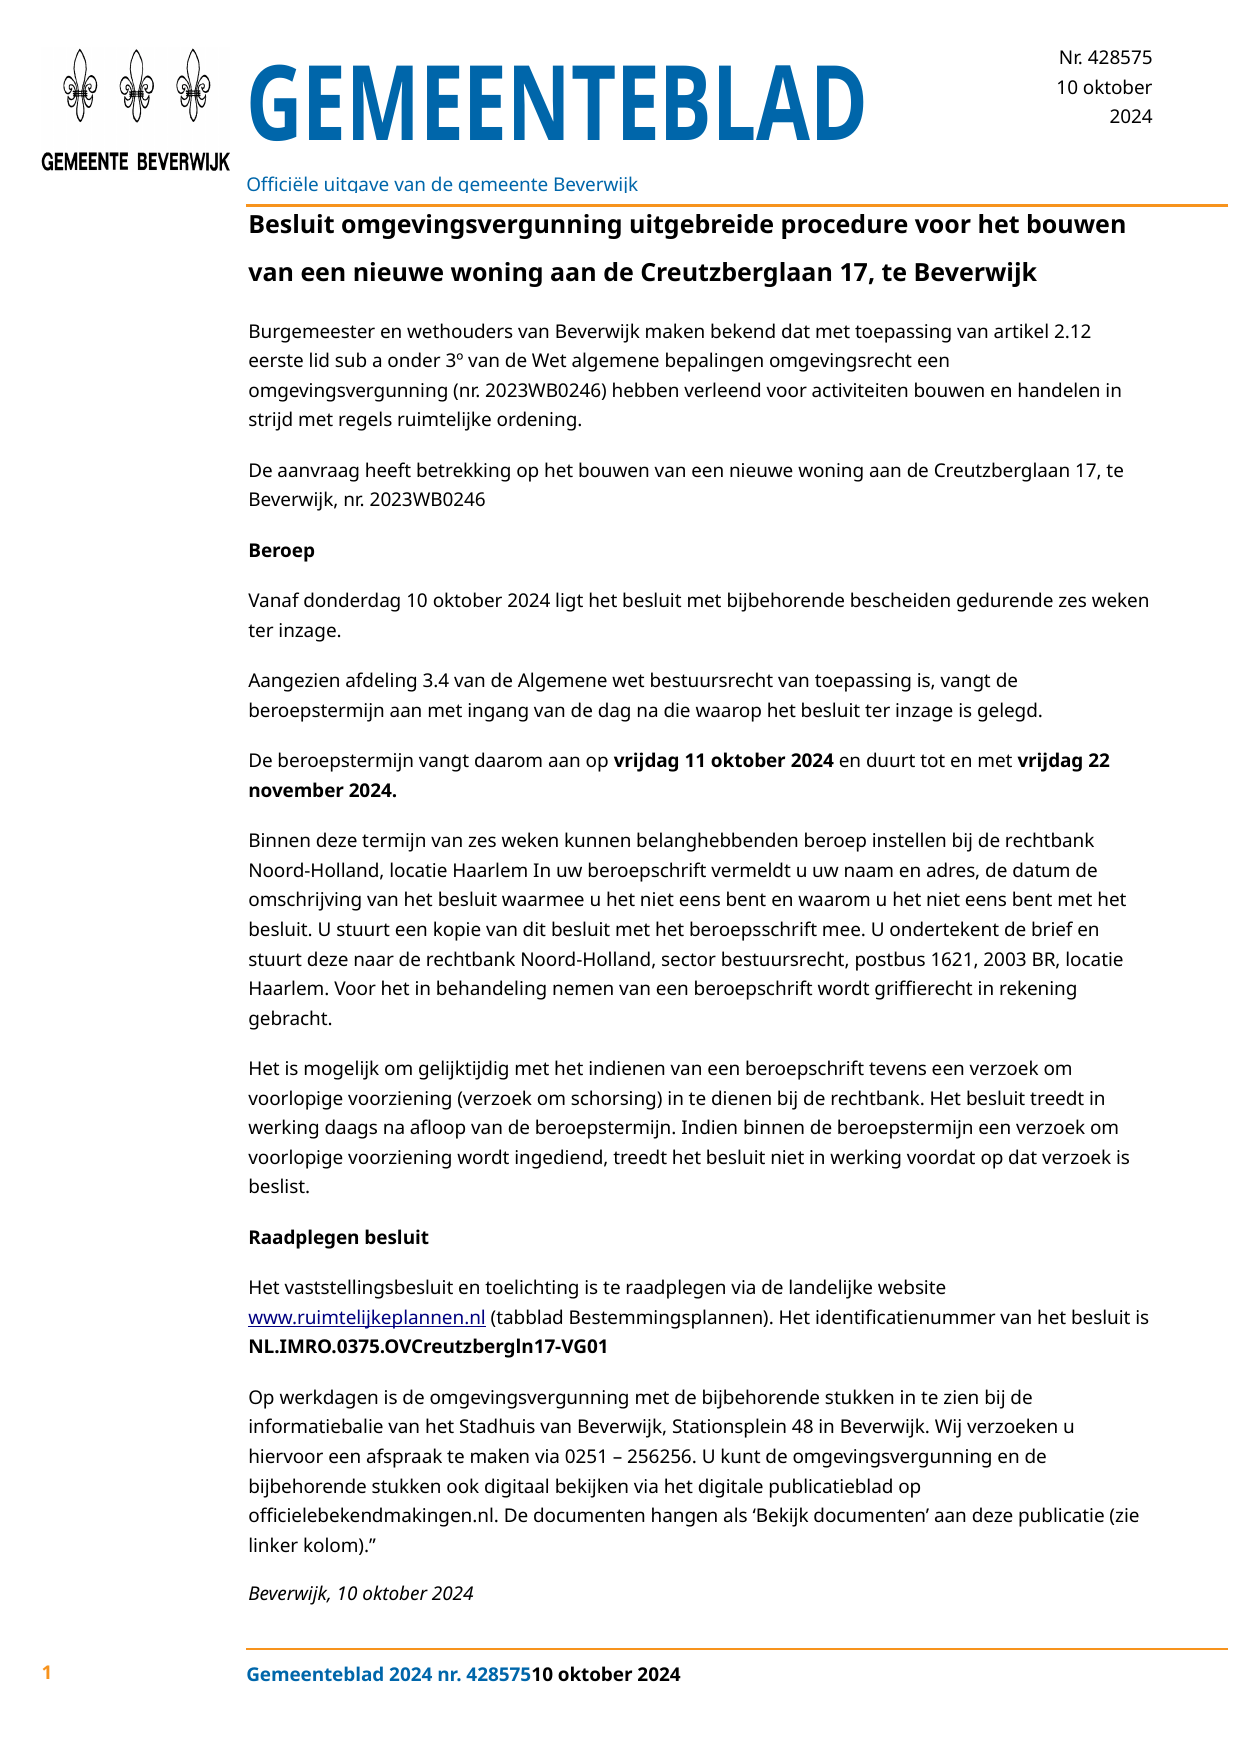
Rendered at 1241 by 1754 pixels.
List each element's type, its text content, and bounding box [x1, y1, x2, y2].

text Vanaf donderdag 10 oktober 2024 ligt het besluit met bijbehorende bescheiden gedurende zes weken ter inzage. [248, 587, 1152, 643]
text Aangezien afdeling 3.4 van de Algemene wet bestuursrecht van toepassing is, vangt de beroepstermijn aan met ingang van de dag na die waarop het besluit ter inzage is gelegd. [248, 667, 1152, 723]
text Raadplegen besluit [248, 1224, 1152, 1250]
text Het vaststellingsbesluit en toelichting is te raadplegen via de landelijke website www.ruimtelijkeplannen.nl (tabblad Bestemmingsplannen). Het identificatienummer van het besluit is NL.IMRO.0375.OVCreutzbergln17-VG01 [248, 1274, 1152, 1359]
text Burgemeester en wethouders van Beverwijk maken bekend dat met toepassing van artikel 2.12 eerste lid sub a onder 3º van de Wet algemene bepalingen omgevingsrecht een omgevingsvergunning (nr. 2023WB0246) hebben verleend voor activiteiten bouwen en handelen in strijd met regels ruimtelijke ordening. [248, 318, 1152, 432]
text De beroepstermijn vangt daarom aan op vrijdag 11 oktober 2024 en duurt tot en met vrijdag 22 november 2024. [248, 747, 1152, 803]
text Het is mogelijk om gelijktijdig met het indienen van een beroepschrift tevens een verzoek om voorlopige voorziening (verzoek om schorsing) in te dienen bij de rechtbank. Het besluit treedt in werking daags na afloop van de beroepstermijn. Indien binnen de beroepstermijn een verzoek om voorlopige voorziening wordt ingediend, treedt het besluit niet in werking voordat op dat verzoek is beslist. [248, 1055, 1152, 1199]
text De aanvraag heeft betrekking op het bouwen van een nieuwe woning aan de Creutzberglaan 17, te Beverwijk, nr. 2023WB0246 [248, 457, 1152, 512]
text Beroep [248, 537, 1152, 563]
picture [41, 47, 231, 172]
text Op werkdagen is de omgevingsvergunning met de bijbehorende stukken in te zien bij de informatiebalie van het Stadhuis van Beverwijk, Stationsplein 48 in Beverwijk. Wij verzoeken u hiervoor een afspraak te maken via 0251 – 256256. U kunt de omgevingsvergunning en de bijbehorende stukken ook digitaal bekijken via het digitale publicatieblad op officielebekendmakingen.nl. De documenten hangen als ‘Bekijk documenten’ aan deze publicatie (zie linker kolom).” [248, 1384, 1152, 1558]
text Beverwijk, 10 oktober 2024 [248, 1580, 1152, 1606]
text Binnen deze termijn van zes weken kunnen belanghebbenden beroep instellen bij de rechtbank Noord-Holland, locatie Haarlem In uw beroepschrift vermeldt u uw naam en adres, de datum de omschrijving van het besluit waarmee u het niet eens bent en waarom u het niet eens bent met het besluit. U stuurt een kopie van dit besluit met het beroepsschrift mee. U ondertekent de brief en stuurt deze naar de rechtbank Noord-Holland, sector bestuursrecht, postbus 1621, 2003 BR, locatie Haarlem. Voor het in behandeling nemen van een beroepschrift wordt griffierecht in rekening gebracht. [248, 827, 1152, 1031]
text Besluit omgevingsvergunning uitgebreide procedure voor het bouwen van een nieuwe woning aan de Creutzberglaan 17, te Beverwijk [248, 207, 1152, 288]
